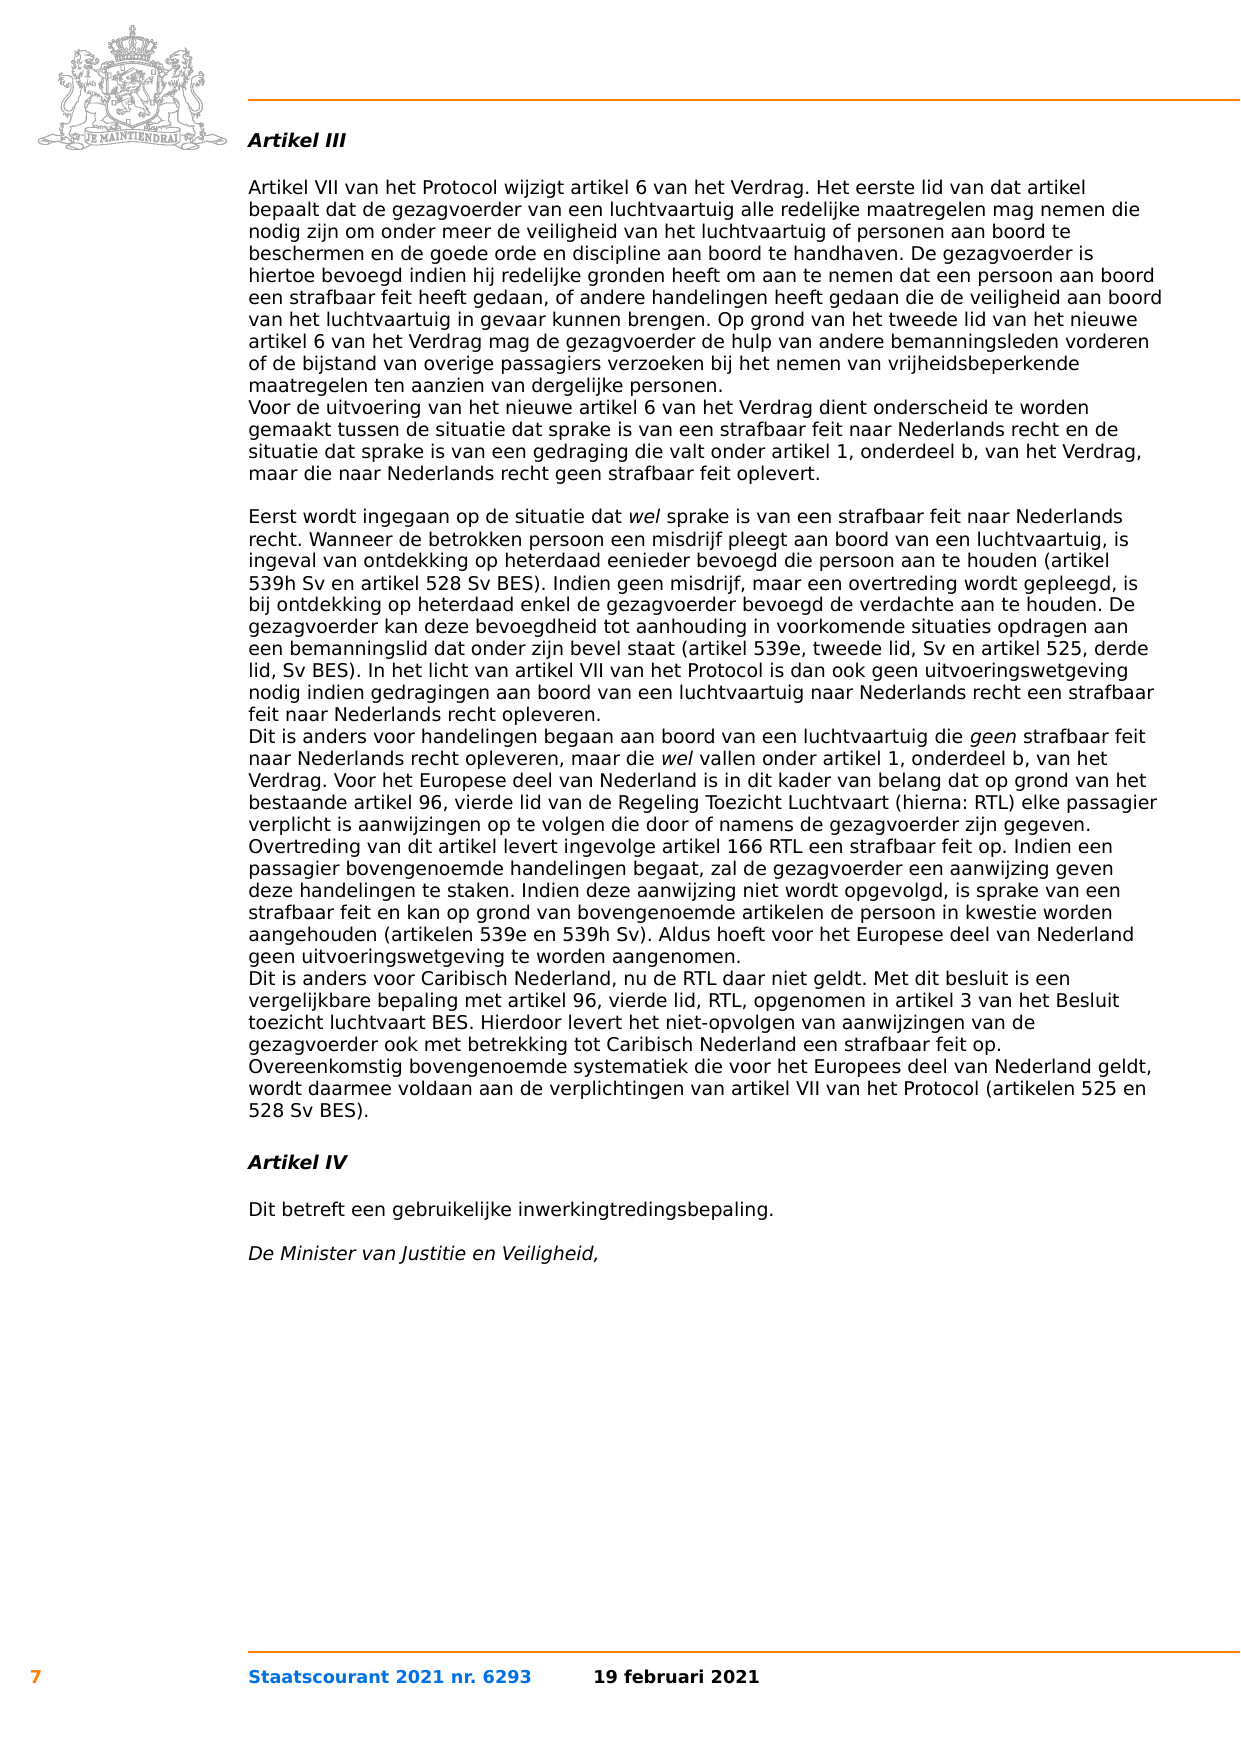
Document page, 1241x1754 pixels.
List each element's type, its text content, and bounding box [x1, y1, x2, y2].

text Overeenkomstig bovengenoemde systematiek die voor het Europees deel van Nederland geldt, wordt daarmee voldaan aan de verplichtingen van artikel VII van het Protocol (artikelen 525 en 528 Sv BES). [248, 1056, 1163, 1122]
text Eerst wordt ingegaan op de situatie dat wel sprake is van een strafbaar feit naar Nederlands recht. Wanneer de betrokken persoon een misdrijf pleegt aan boord van een luchtvaartuig, is ingeval van ontdekking op heterdaad eenieder bevoegd die persoon aan te houden (artikel 539h Sv en artikel 528 Sv BES). Indien geen misdrijf, maar een overtreding wordt gepleegd, is bij ontdekking op heterdaad enkel de gezagvoerder bevoegd de verdachte aan te houden. De gezagvoerder kan deze bevoegdheid tot aanhouding in voorkomende situaties opdragen aan een bemanningslid dat onder zijn bevel staat (artikel 539e, tweede lid, Sv en artikel 525, derde lid, Sv BES). In het licht van artikel VII van het Protocol is dan ook geen uitvoeringswetgeving nodig indien gedragingen aan boord van een luchtvaartuig naar Nederlands recht een strafbaar feit naar Nederlands recht opleveren. [248, 506, 1163, 726]
text Dit is anders voor Caribisch Nederland, nu de RTL daar niet geldt. Met dit besluit is een vergelijkbare bepaling met artikel 96, vierde lid, RTL, opgenomen in artikel 3 van het Besluit toezicht luchtvaart BES. Hierdoor levert het niet-opvolgen van aanwijzingen van de gezagvoerder ook met betrekking tot Caribisch Nederland een strafbaar feit op. [248, 968, 1163, 1056]
subtitle Artikel III [248, 130, 1163, 152]
text Artikel VII van het Protocol wijzigt artikel 6 van het Verdrag. Het eerste lid van dat artikel bepaalt dat de gezagvoerder van een luchtvaartuig alle redelijke maatregelen mag nemen die nodig zijn om onder meer de veiligheid van het luchtvaartuig of personen aan boord te beschermen en de goede orde en discipline aan boord te handhaven. De gezagvoerder is hiertoe bevoegd indien hij redelijke gronden heeft om aan te nemen dat een persoon aan boord een strafbaar feit heeft gedaan, of andere handelingen heeft gedaan die de veiligheid aan boord van het luchtvaartuig in gevaar kunnen brengen. Op grond van het tweede lid van het nieuwe artikel 6 van het Verdrag mag de gezagvoerder de hulp van andere bemanningsleden vorderen of de bijstand van overige passagiers verzoeken bij het nemen van vrijheidsbeperkende maatregelen ten aanzien van dergelijke personen. [248, 177, 1163, 397]
subtitle Artikel IV [248, 1152, 1163, 1174]
text Dit is anders voor handelingen begaan aan boord van een luchtvaartuig die geen strafbaar feit naar Nederlands recht opleveren, maar die wel vallen onder artikel 1, onderdeel b, van het Verdrag. Voor het Europese deel van Nederland is in dit kader van belang dat op grond van het bestaande artikel 96, vierde lid van de Regeling Toezicht Luchtvaart (hierna: RTL) elke passagier verplicht is aanwijzingen op te volgen die door of namens de gezagvoerder zijn gegeven. Overtreding van dit artikel levert ingevolge artikel 166 RTL een strafbaar feit op. Indien een passagier bovengenoemde handelingen begaat, zal de gezagvoerder een aanwijzing geven deze handelingen te staken. Indien deze aanwijzing niet wordt opgevolgd, is sprake van een strafbaar feit en kan op grond van bovengenoemde artikelen de persoon in kwestie worden aangehouden (artikelen 539e en 539h Sv). Aldus hoeft voor het Europese deel van Nederland geen uitvoeringswetgeving te worden aangenomen. [248, 726, 1163, 968]
picture [38, 25, 227, 150]
text Voor de uitvoering van het nieuwe artikel 6 van het Verdrag dient onderscheid te worden gemaakt tussen de situatie dat sprake is van een strafbaar feit naar Nederlands recht en de situatie dat sprake is van een gedraging die valt onder artikel 1, onderdeel b, van het Verdrag, maar die naar Nederlands recht geen strafbaar feit oplevert. [248, 397, 1163, 484]
text De Minister van Justitie en Veiligheid, [248, 1243, 1163, 1265]
text Dit betreft een gebruikelijke inwerkingtredingsbepaling. [248, 1199, 1163, 1221]
